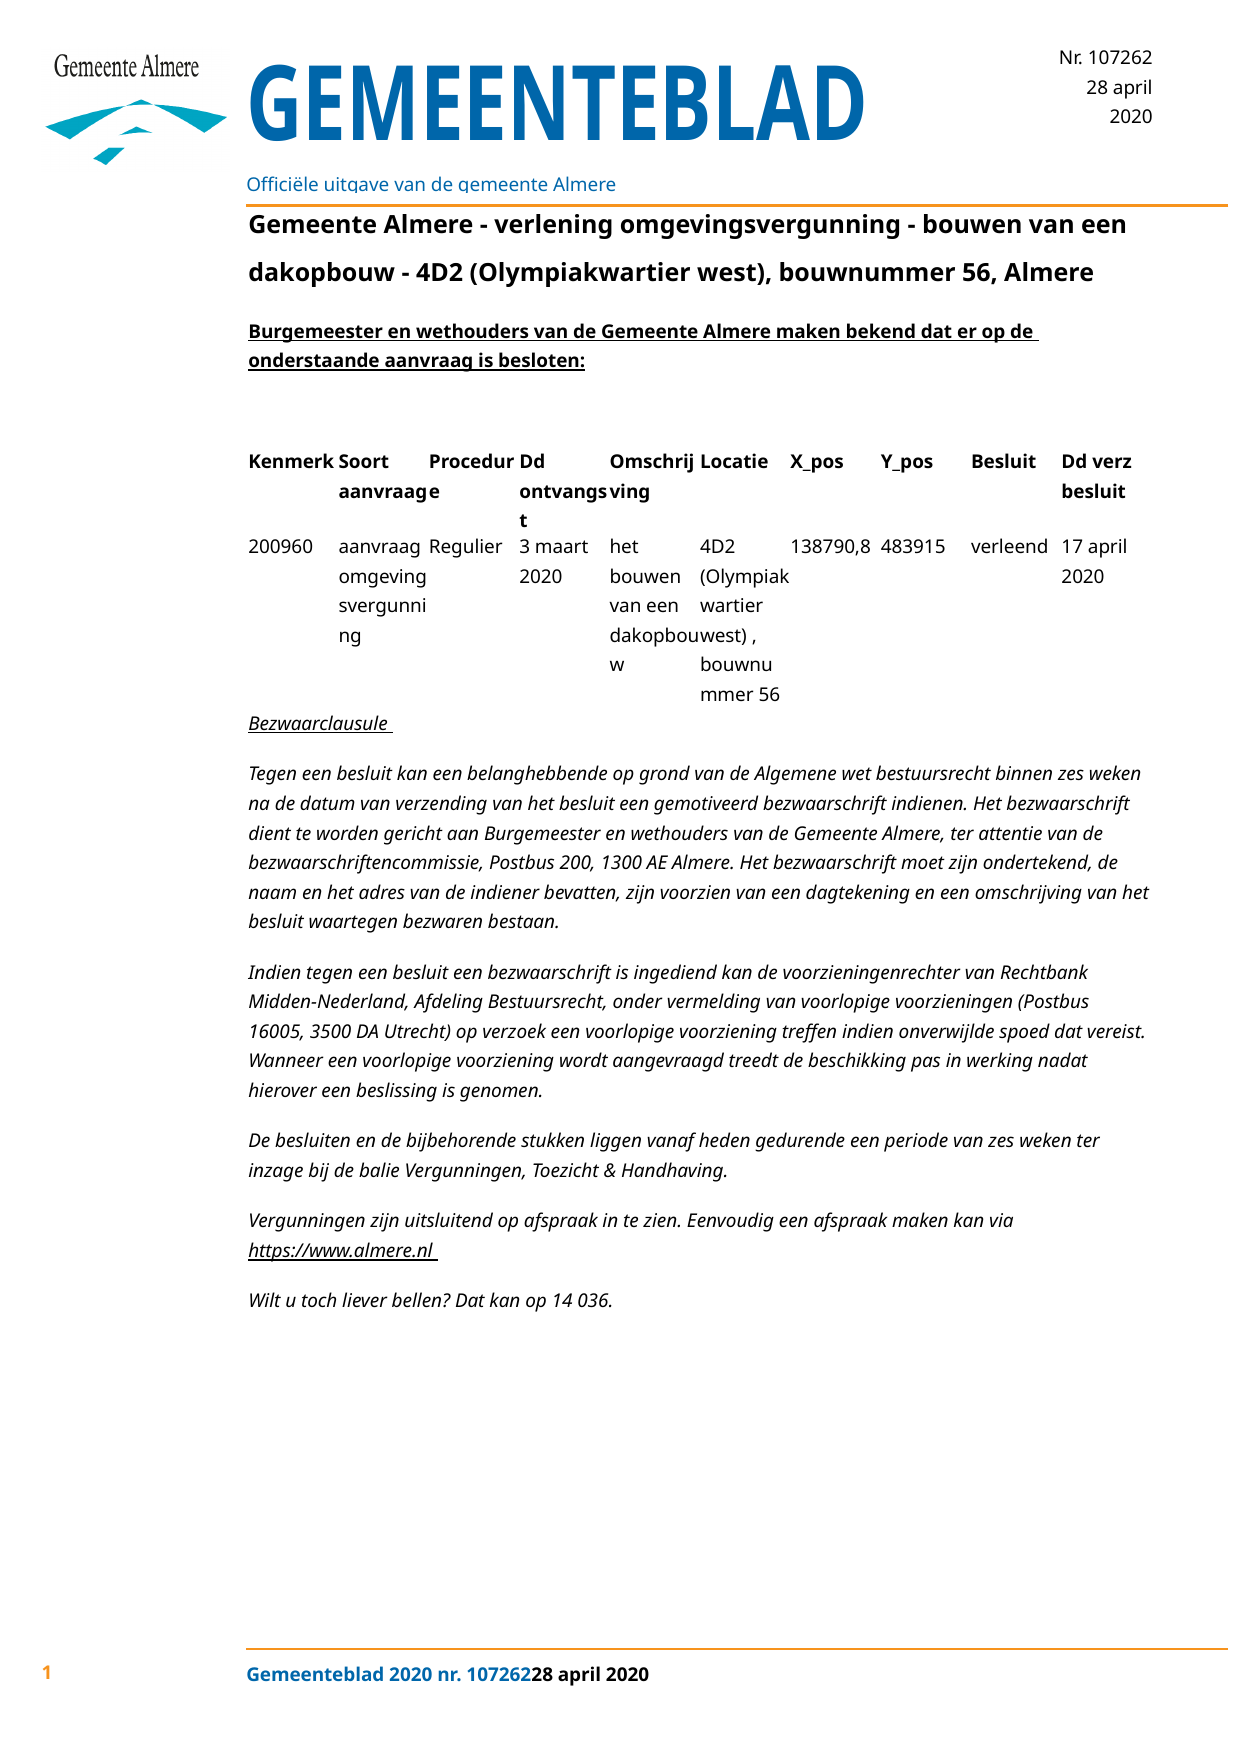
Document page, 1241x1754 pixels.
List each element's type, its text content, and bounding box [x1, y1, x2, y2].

table_cell Regulier [429, 533, 519, 707]
text Burgemeester en wethouders van de Gemeente Almere maken bekend dat er op de onderstaande aanvraag is besloten: [248, 318, 1152, 373]
table_cell 483915 [881, 533, 971, 707]
table_cell het bouwen van een dakopbouw [609, 533, 700, 707]
text Wilt u toch liever bellen? Dat kan op 14 036. [248, 1288, 1152, 1313]
table_cell aanvraag omgevingsvergunning [338, 533, 429, 707]
table_header Dd verz besluit [1061, 449, 1152, 533]
text Vergunningen zijn uitsluitend op afspraak in te zien. Eenvoudig een afspraak maken kan via https://www.almere.nl [248, 1208, 1152, 1263]
table_header Soort aanvraag [338, 449, 429, 533]
table_header Procedure [429, 449, 519, 533]
table_header Locatie [700, 449, 790, 533]
table_header Dd ontvangst [519, 449, 609, 533]
table_header Kenmerk [248, 449, 338, 533]
table_cell 200960 [248, 533, 338, 707]
text Gemeente Almere - verlening omgevingsvergunning - bouwen van een dakopbouw - 4D2 (Olympiakwartier west), bouwnummer 56, Almere [248, 207, 1152, 288]
table_header X_pos [790, 449, 881, 533]
table_cell 3 maart 2020 [519, 533, 609, 707]
text De besluiten en de bijbehorende stukken liggen vanaf heden gedurende een periode van zes weken ter inzage bij de balie Vergunningen, Toezicht & Handhaving. [248, 1128, 1152, 1183]
table_header Omschrijving [609, 449, 700, 533]
table_header Y_pos [881, 449, 971, 533]
text Indien tegen een besluit een bezwaarschrift is ingediend kan de voorzieningenrechter van Rechtbank Midden-Nederland, Afdeling Bestuursrecht, onder vermelding van voorlopige voorzieningen (Postbus 16005, 3500 DA Utrecht) op verzoek een voorlopige voorziening treffen indien onverwijlde spoed dat vereist. Wanneer een voorlopige voorziening wordt aangevraagd treedt de beschikking pas in werking nadat hierover een beslissing is genomen. [248, 959, 1152, 1103]
picture [41, 47, 231, 172]
table_header Besluit [971, 449, 1061, 533]
table_cell 4D2 (Olympiakwartier west) , bouwnummer 56 [700, 533, 790, 707]
table_cell 17 april 2020 [1061, 533, 1152, 707]
table_cell 138790,8 [790, 533, 881, 707]
text Tegen een besluit kan een belanghebbende op grond van de Algemene wet bestuursrecht binnen zes weken na de datum van verzending van het besluit een gemotiveerd bezwaarschrift indienen. Het bezwaarschrift dient te worden gericht aan Burgemeester en wethouders van de Gemeente Almere, ter attentie van de bezwaarschriftencommissie, Postbus 200, 1300 AE Almere. Het bezwaarschrift moet zijn ondertekend, de naam en het adres van de indiener bevatten, zijn voorzien van een dagtekening en een omschrijving van het besluit waartegen bezwaren bestaan. [248, 761, 1152, 934]
table_cell verleend [971, 533, 1061, 707]
text Bezwaarclausule [248, 710, 1152, 736]
